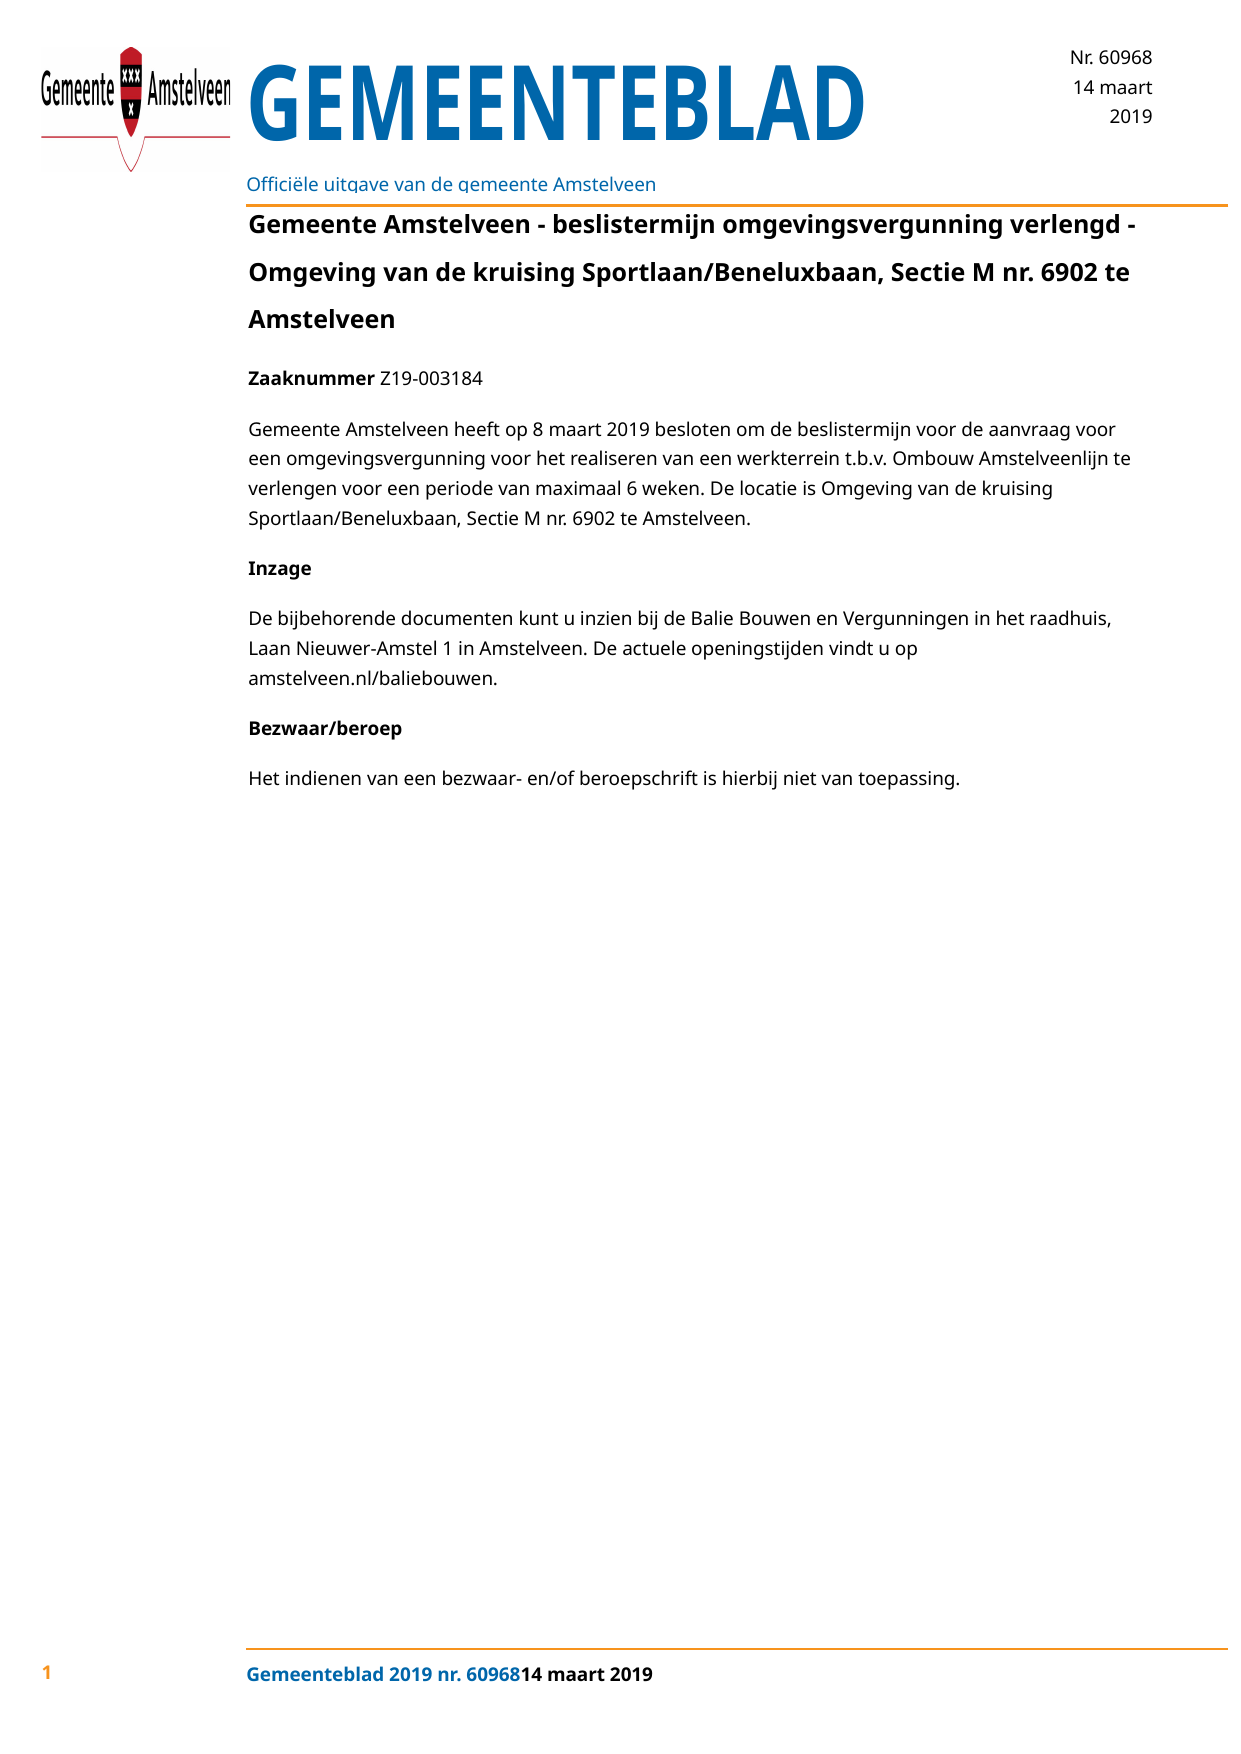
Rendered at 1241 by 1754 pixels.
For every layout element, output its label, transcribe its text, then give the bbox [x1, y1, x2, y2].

text Bezwaar/beroep [248, 715, 1152, 741]
text De bijbehorende documenten kunt u inzien bij de Balie Bouwen en Vergunningen in het raadhuis, Laan Nieuwer-Amstel 1 in Amstelveen. De actuele openingstijden vindt u op amstelveen.nl/baliebouwen. [248, 606, 1152, 690]
text Gemeente Amstelveen - beslistermijn omgevingsvergunning verlengd - Omgeving van de kruising Sportlaan/Beneluxbaan, Sectie M nr. 6902 te Amstelveen [248, 207, 1152, 336]
text Gemeente Amstelveen heeft op 8 maart 2019 besloten om de beslistermijn voor de aanvraag voor een omgevingsvergunning voor het realiseren van een werkterrein t.b.v. Ombouw Amstelveenlijn te verlengen voor een periode van maximaal 6 weken. De locatie is Omgeving van de kruising Sportlaan/Beneluxbaan, Sectie M nr. 6902 te Amstelveen. [248, 416, 1152, 530]
picture [41, 47, 231, 172]
text Het indienen van een bezwaar- en/of beroepschrift is hierbij niet van toepassing. [248, 766, 1152, 791]
text Inzage [248, 555, 1152, 581]
text Zaaknummer Z19-003184 [248, 366, 1152, 391]
